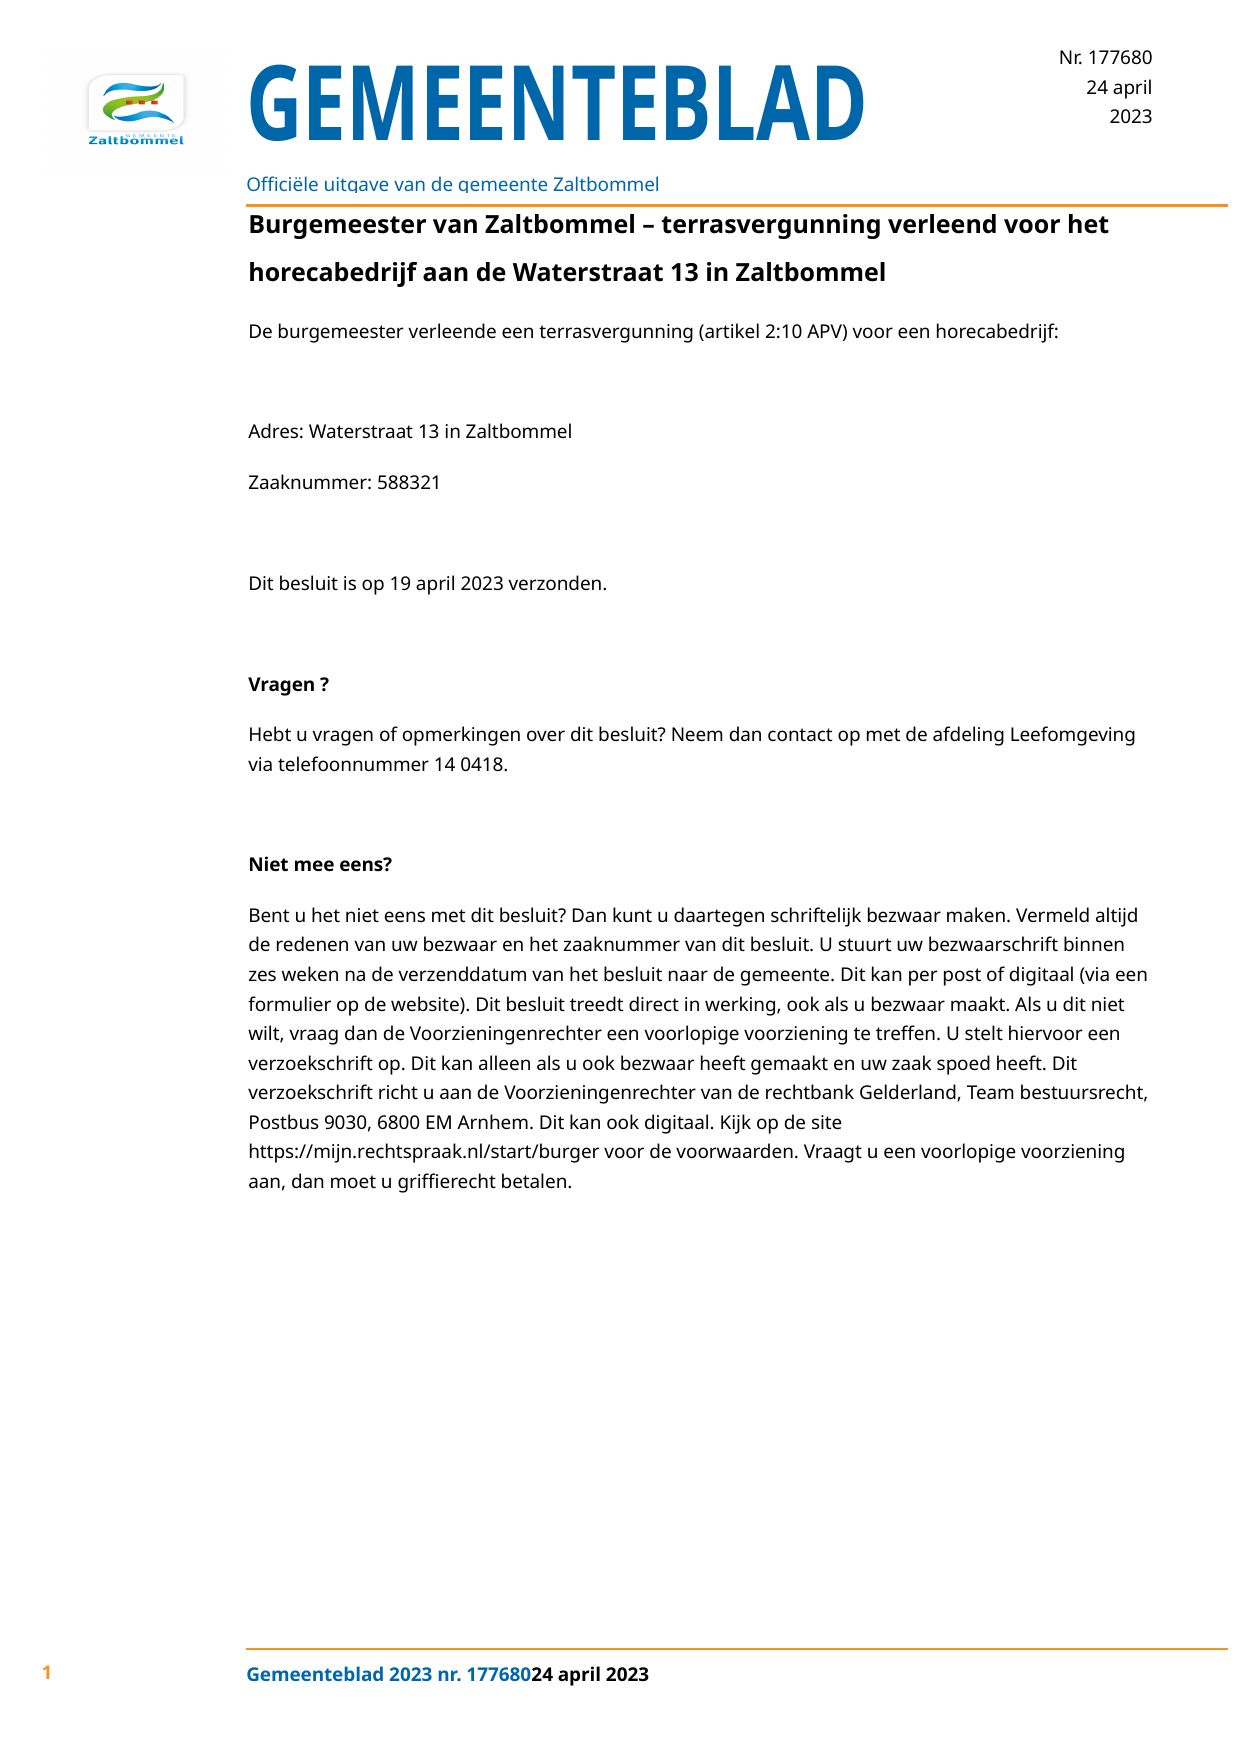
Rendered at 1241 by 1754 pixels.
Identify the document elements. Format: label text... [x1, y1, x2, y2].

text Zaaknummer: 588321 [248, 469, 1152, 495]
text Bent u het niet eens met dit besluit? Dan kunt u daartegen schriftelijk bezwaar maken. Vermeld altijd de redenen van uw bezwaar en het zaaknummer van dit besluit. U stuurt uw bezwaarschrift binnen zes weken na de verzenddatum van het besluit naar de gemeente. Dit kan per post of digitaal (via een formulier op de website). Dit besluit treedt direct in werking, ook als u bezwaar maakt. Als u dit niet wilt, vraag dan de Voorzieningenrechter een voorlopige voorziening te treffen. U stelt hiervoor een verzoekschrift op. Dit kan alleen als u ook bezwaar heeft gemaakt en uw zaak spoed heeft. Dit verzoekschrift richt u aan de Voorzieningenrechter van de rechtbank Gelderland, Team bestuursrecht, Postbus 9030, 6800 EM Arnhem. Dit kan ook digitaal. Kijk op de site https://mijn.rechtspraak.nl/start/burger voor de voorwaarden. Vraagt u een voorlopige voorziening aan, dan moet u griffierecht betalen. [248, 902, 1152, 1194]
text Burgemeester van Zaltbommel – terrasvergunning verleend voor het horecabedrijf aan de Waterstraat 13 in Zaltbommel [248, 207, 1152, 288]
text Niet mee eens? [248, 852, 1152, 877]
text Vragen ? [248, 671, 1152, 697]
text Dit besluit is op 19 april 2023 verzonden. [248, 570, 1152, 596]
text Adres: Waterstraat 13 in Zaltbommel [248, 419, 1152, 444]
text Hebt u vragen of opmerkingen over dit besluit? Neem dan contact op met de afdeling Leefomgeving via telefoonnummer 14 0418. [248, 721, 1152, 777]
text De burgemeester verleende een terrasvergunning (artikel 2:10 APV) voor een horecabedrijf: [248, 318, 1152, 344]
picture [41, 47, 231, 172]
